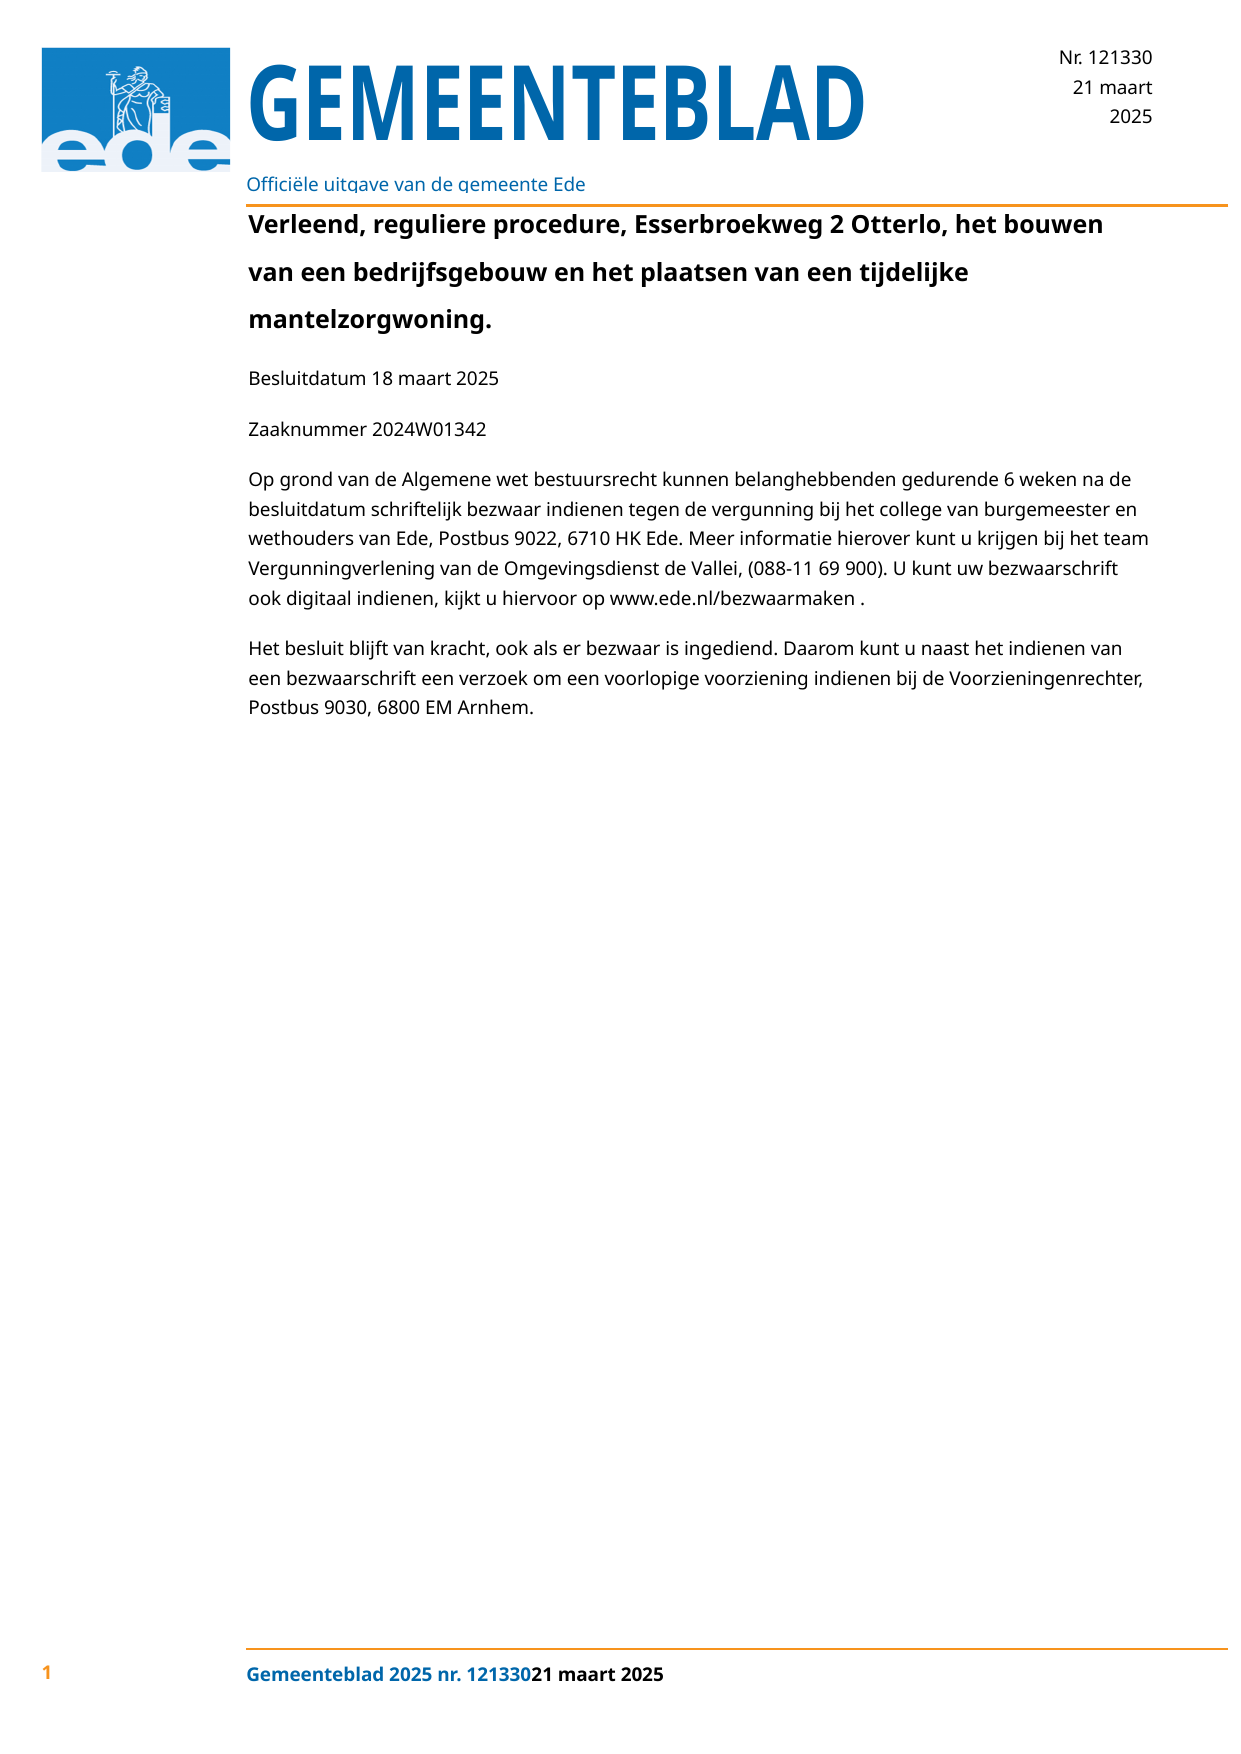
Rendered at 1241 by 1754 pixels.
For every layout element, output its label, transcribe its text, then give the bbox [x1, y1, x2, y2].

picture [41, 47, 231, 172]
text Het besluit blijft van kracht, ook als er bezwaar is ingediend. Daarom kunt u naast het indienen van een bezwaarschrift een verzoek om een voorlopige voorziening indienen bij de Voorzieningenrechter, Postbus 9030, 6800 EM Arnhem. [248, 635, 1152, 720]
text Besluitdatum 18 maart 2025 [248, 366, 1152, 391]
text Verleend, reguliere procedure, Esserbroekweg 2 Otterlo, het bouwen van een bedrijfsgebouw en het plaatsen van een tijdelijke mantelzorgwoning. [248, 207, 1152, 336]
text Zaaknummer 2024W01342 [248, 416, 1152, 442]
text Op grond van de Algemene wet bestuursrecht kunnen belanghebbenden gedurende 6 weken na de besluitdatum schriftelijk bezwaar indienen tegen de vergunning bij het college van burgemeester en wethouders van Ede, Postbus 9022, 6710 HK Ede. Meer informatie hierover kunt u krijgen bij het team Vergunningverlening van de Omgevingsdienst de Vallei, (088-11 69 900). U kunt uw bezwaarschrift ook digitaal indienen, kijkt u hiervoor op www.ede.nl/bezwaarmaken . [248, 466, 1152, 610]
